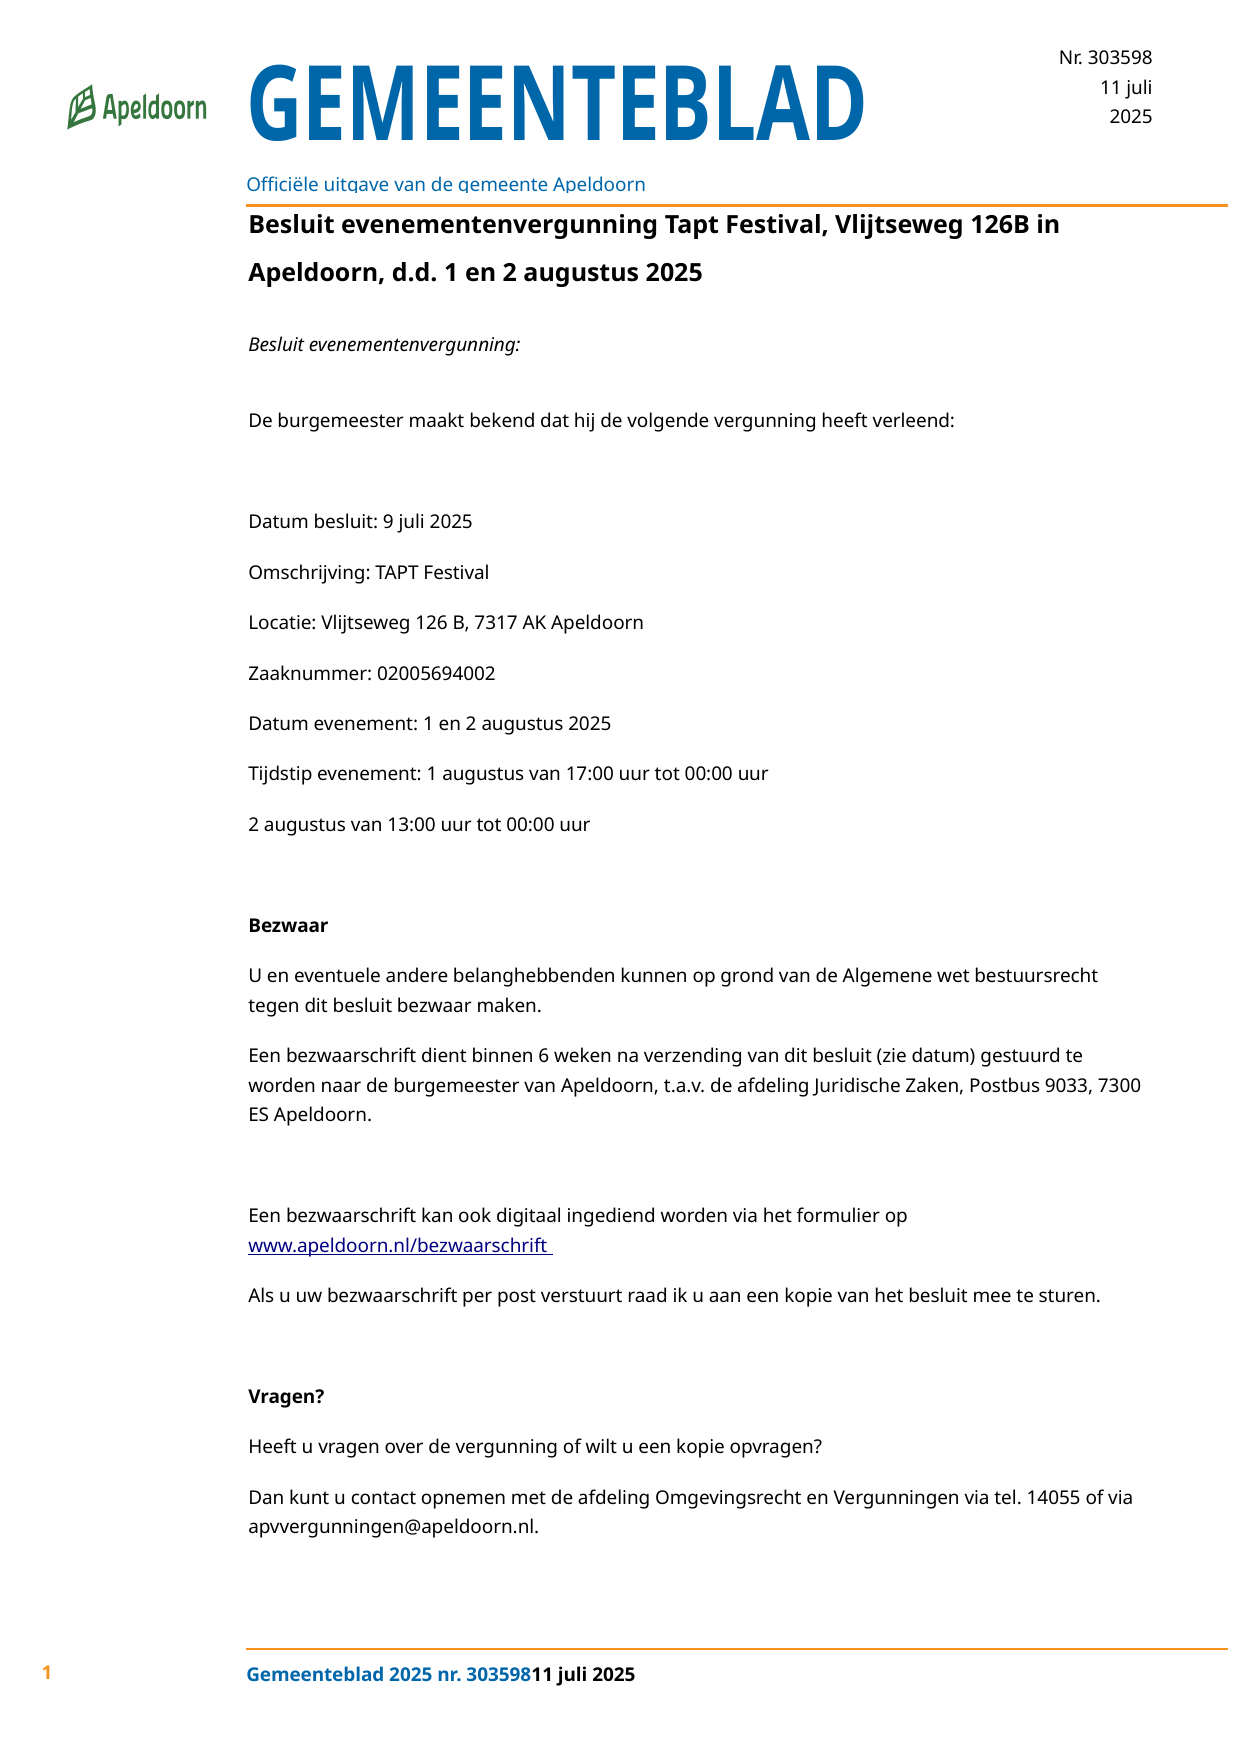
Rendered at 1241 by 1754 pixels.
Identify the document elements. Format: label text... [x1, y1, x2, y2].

text Dan kunt u contact opnemen met de afdeling Omgevingsrecht en Vergunningen via tel. 14055 of via apvvergunningen@apeldoorn.nl. [248, 1484, 1152, 1539]
text U en eventuele andere belanghebbenden kunnen op grond van de Algemene wet bestuursrecht tegen dit besluit bezwaar maken. [248, 962, 1152, 1017]
text Datum besluit: 9 juli 2025 [248, 508, 1152, 534]
text Een bezwaarschrift kan ook digitaal ingediend worden via het formulier op www.apeldoorn.nl/bezwaarschrift [248, 1202, 1152, 1257]
text Tijdstip evenement: 1 augustus van 17:00 uur tot 00:00 uur [248, 761, 1152, 786]
text Datum evenement: 1 en 2 augustus 2025 [248, 710, 1152, 736]
text Omschrijving: TAPT Festival [248, 559, 1152, 584]
text Zaaknummer: 02005694002 [248, 660, 1152, 685]
text De burgemeester maakt bekend dat hij de volgende vergunning heeft verleend: [248, 408, 1152, 433]
text Een bezwaarschrift dient binnen 6 weken na verzending van dit besluit (zie datum) gestuurd te worden naar de burgemeester van Apeldoorn, t.a.v. de afdeling Juridische Zaken, Postbus 9033, 7300 ES Apeldoorn. [248, 1042, 1152, 1127]
text Heeft u vragen over de vergunning of wilt u een kopie opvragen? [248, 1433, 1152, 1459]
text 2 augustus van 13:00 uur tot 00:00 uur [248, 811, 1152, 837]
picture [41, 47, 231, 172]
text Als u uw bezwaarschrift per post verstuurt raad ik u aan een kopie van het besluit mee te sturen. [248, 1282, 1152, 1308]
text Vragen? [248, 1383, 1152, 1409]
text Besluit evenementenvergunning Tapt Festival, Vlijtseweg 126B in Apeldoorn, d.d. 1 en 2 augustus 2025 [248, 207, 1152, 288]
text Locatie: Vlijtseweg 126 B, 7317 AK Apeldoorn [248, 609, 1152, 635]
text Besluit evenementenvergunning: [248, 331, 1152, 357]
text Bezwaar [248, 912, 1152, 937]
